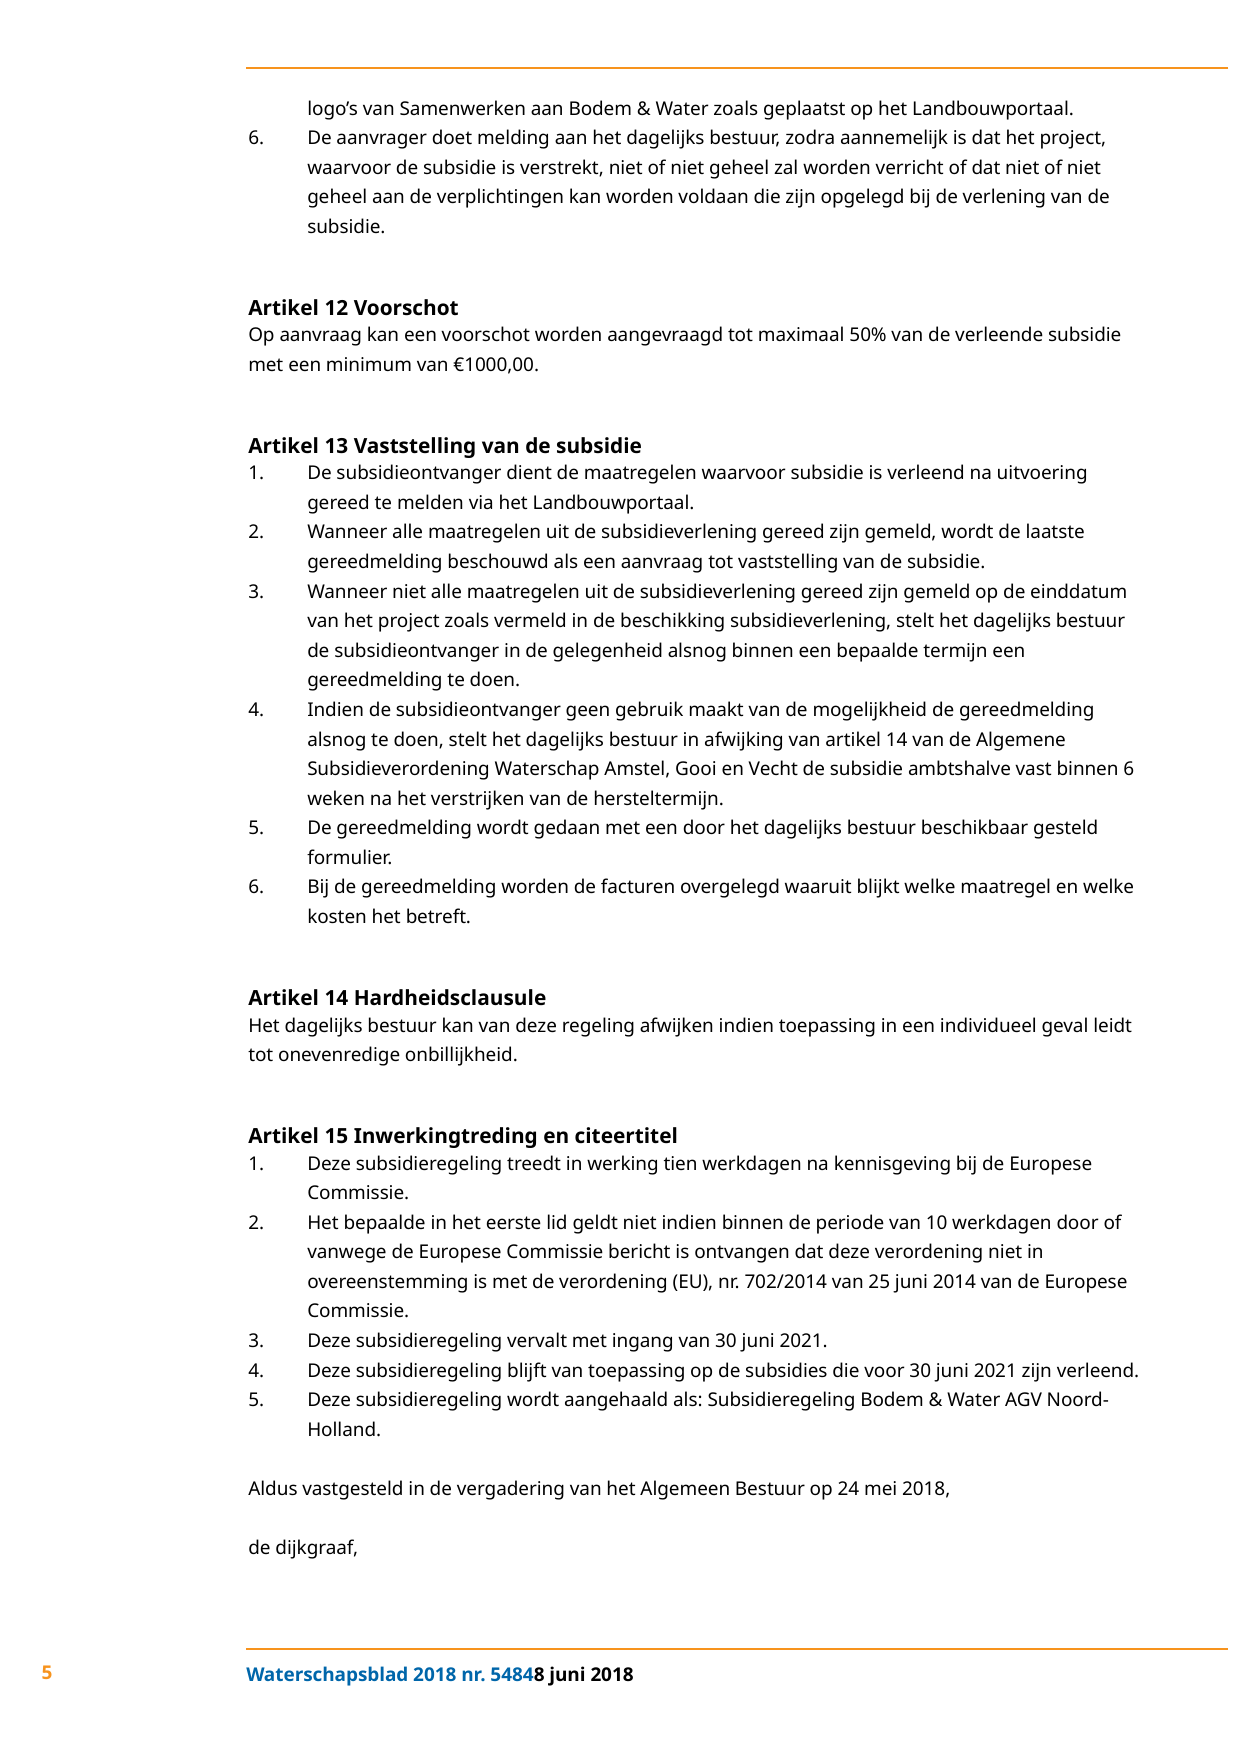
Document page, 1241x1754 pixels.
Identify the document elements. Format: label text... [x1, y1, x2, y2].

text Artikel 14 Hardheidsclausule [248, 983, 1152, 1012]
list Deze subsidieregeling vervalt met ingang van 30 juni 2021. [248, 1327, 1152, 1353]
text de dijkgraaf, [248, 1534, 1152, 1560]
list Wanneer niet alle maatregelen uit de subsidieverlening gereed zijn gemeld op de einddatum van het project zoals vermeld in de beschikking subsidieverlening, stelt het dagelijks bestuur de subsidieontvanger in de gelegenheid alsnog binnen een bepaalde termijn een gereedmelding te doen. [248, 578, 1152, 692]
picture [41, 47, 231, 172]
text Het dagelijks bestuur kan van deze regeling afwijken indien toepassing in een individueel geval leidt tot onevenredige onbillijkheid. [248, 1012, 1152, 1067]
list Bij de gereedmelding worden de facturen overgelegd waaruit blijkt welke maatregel en welke kosten het betreft. [248, 874, 1152, 929]
text Artikel 13 Vaststelling van de subsidie [248, 431, 1152, 459]
list Deze subsidieregeling blijft van toepassing op de subsidies die voor 30 juni 2021 zijn verleend. [248, 1357, 1152, 1383]
list Deze subsidieregeling treedt in werking tien werkdagen na kennisgeving bij de Europese Commissie. [248, 1150, 1152, 1205]
text Artikel 15 Inwerkingtreding en citeertitel [248, 1121, 1152, 1150]
text Artikel 12 Voorschot [248, 293, 1152, 322]
list Het bepaalde in het eerste lid geldt niet indien binnen de periode van 10 werkdagen door of vanwege de Europese Commissie bericht is ontvangen dat deze verordening niet in overeenstemming is met de verordening (EU), nr. 702/2014 van 25 juni 2014 van de Europese Commissie. [248, 1209, 1152, 1323]
list Deze subsidieregeling wordt aangehaald als: Subsidieregeling Bodem & Water AGV Noord-Holland. [248, 1386, 1152, 1442]
text Op aanvraag kan een voorschot worden aangevraagd tot maximaal 50% van de verleende subsidie met een minimum van €1000,00. [248, 322, 1152, 377]
list logo’s van Samenwerken aan Bodem & Water zoals geplaatst op het Landbouwportaal. [248, 95, 1152, 121]
text Aldus vastgesteld in de vergadering van het Algemeen Bestuur op 24 mei 2018, [248, 1475, 1152, 1501]
list De aanvrager doet melding aan het dagelijks bestuur, zodra aannemelijk is dat het project, waarvoor de subsidie is verstrekt, niet of niet geheel zal worden verricht of dat niet of niet geheel aan de verplichtingen kan worden voldaan die zijn opgelegd bij de verlening van de subsidie. [248, 124, 1152, 239]
list Indien de subsidieontvanger geen gebruik maakt van de mogelijkheid de gereedmelding alsnog te doen, stelt het dagelijks bestuur in afwijking van artikel 14 van de Algemene Subsidieverordening Waterschap Amstel, Gooi en Vecht de subsidie ambtshalve vast binnen 6 weken na het verstrijken van de hersteltermijn. [248, 696, 1152, 811]
list De subsidieontvanger dient de maatregelen waarvoor subsidie is verleend na uitvoering gereed te melden via het Landbouwportaal. [248, 459, 1152, 515]
list Wanneer alle maatregelen uit de subsidieverlening gereed zijn gemeld, wordt de laatste gereedmelding beschouwd als een aanvraag tot vaststelling van de subsidie. [248, 519, 1152, 574]
list De gereedmelding wordt gedaan met een door het dagelijks bestuur beschikbaar gesteld formulier. [248, 814, 1152, 870]
